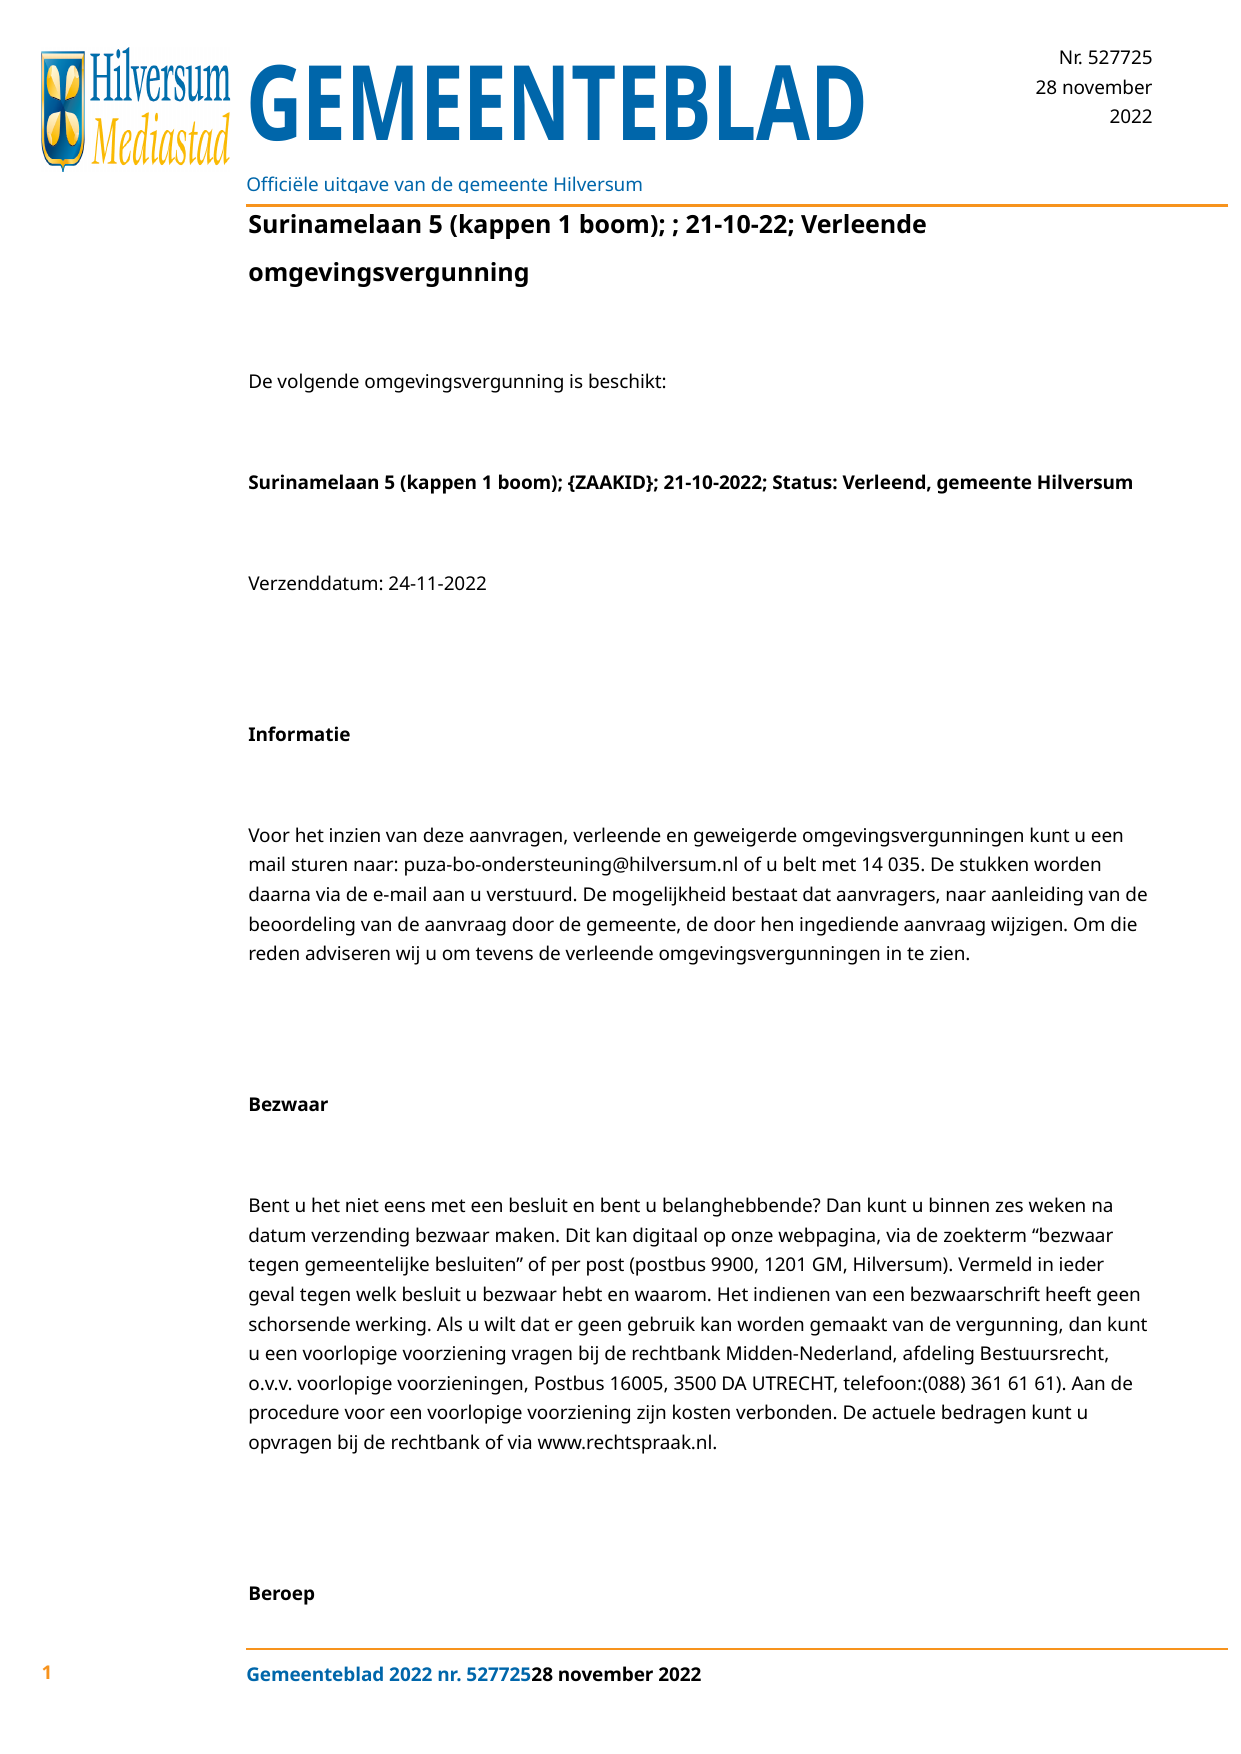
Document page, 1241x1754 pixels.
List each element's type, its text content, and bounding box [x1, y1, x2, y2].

text Verzenddatum: 24-11-2022 [248, 570, 1152, 596]
picture [41, 47, 231, 172]
text Surinamelaan 5 (kappen 1 boom); ; 21-10-22; Verleende omgevingsvergunning [248, 207, 1152, 288]
text Bezwaar [248, 1092, 1152, 1117]
text De volgende omgevingsvergunning is beschikt: [248, 368, 1152, 394]
text Informatie [248, 721, 1152, 747]
text Surinamelaan 5 (kappen 1 boom); {ZAAKID}; 21-10-2022; Status: Verleend, gemeente Hilversum [248, 469, 1152, 495]
text Beroep [248, 1580, 1152, 1606]
text Voor het inzien van deze aanvragen, verleende en geweigerde omgevingsvergunningen kunt u een mail sturen naar: puza-bo-ondersteuning@hilversum.nl of u belt met 14 035. De stukken worden daarna via de e-mail aan u verstuurd. De mogelijkheid bestaat dat aanvragers, naar aanleiding van de beoordeling van de aanvraag door de gemeente, de door hen ingediende aanvraag wijzigen. Om die reden adviseren wij u om tevens de verleende omgevingsvergunningen in te zien. [248, 822, 1152, 966]
text Bent u het niet eens met een besluit en bent u belanghebbende? Dan kunt u binnen zes weken na datum verzending bezwaar maken. Dit kan digitaal op onze webpagina, via de zoekterm “bezwaar tegen gemeentelijke besluiten” of per post (postbus 9900, 1201 GM, Hilversum). Vermeld in ieder geval tegen welk besluit u bezwaar hebt en waarom. Het indienen van een bezwaarschrift heeft geen schorsende werking. Als u wilt dat er geen gebruik kan worden gemaakt van de vergunning, dan kunt u een voorlopige voorziening vragen bij de rechtbank Midden-Nederland, afdeling Bestuursrecht, o.v.v. voorlopige voorzieningen, Postbus 16005, 3500 DA UTRECHT, telefoon:(088) 361 61 61). Aan de procedure voor een voorlopige voorziening zijn kosten verbonden. De actuele bedragen kunt u opvragen bij de rechtbank of via www.rechtspraak.nl. [248, 1192, 1152, 1455]
